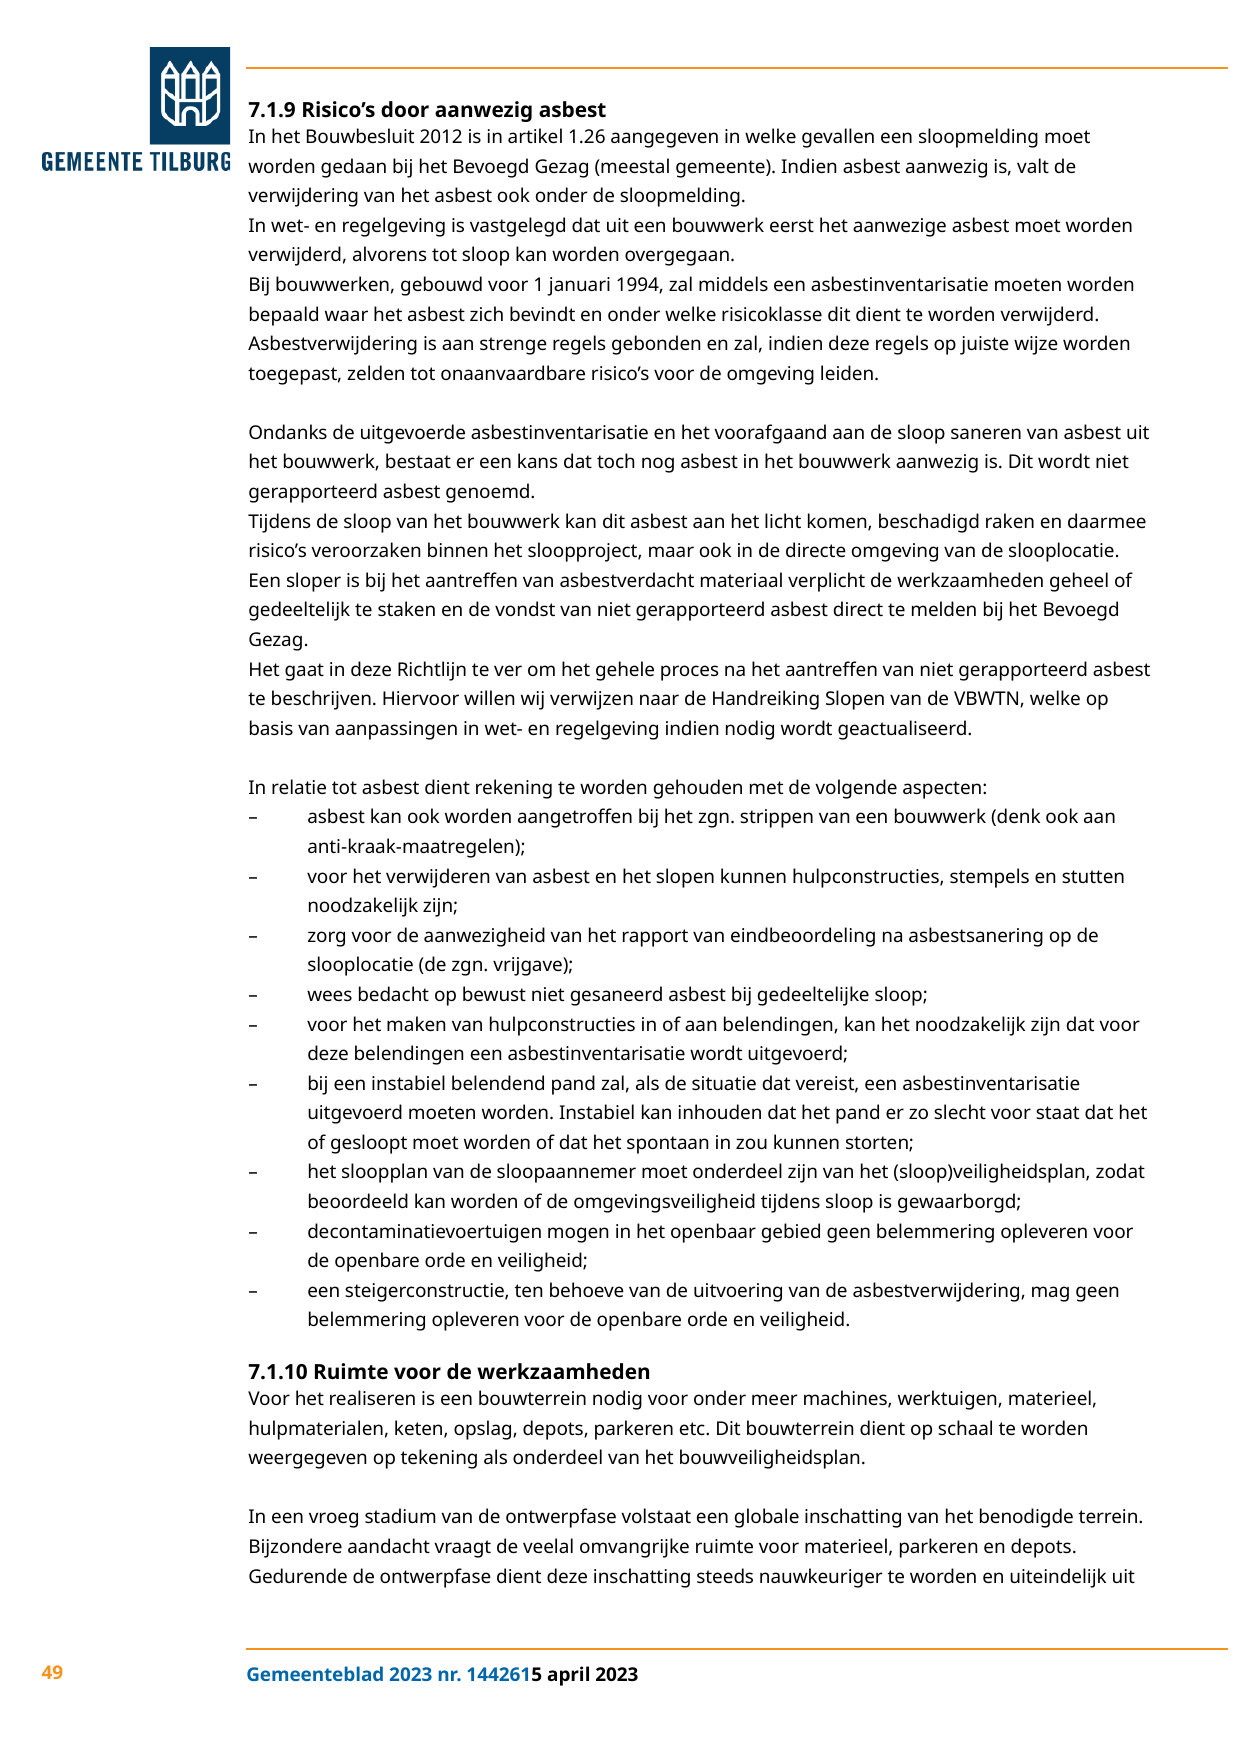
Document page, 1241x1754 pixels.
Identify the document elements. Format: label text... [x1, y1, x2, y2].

text 7.1.10 Ruimte voor de werkzaamheden [248, 1357, 1152, 1385]
text In het Bouwbesluit 2012 is in artikel 1.26 aangegeven in welke gevallen een sloopmelding moet worden gedaan bij het Bevoegd Gezag (meestal gemeente). Indien asbest aanwezig is, valt de verwijdering van het asbest ook onder de sloopmelding. [248, 123, 1152, 208]
text 7.1.9 Risico’s door aanwezig asbest [248, 95, 1152, 123]
list asbest kan ook worden aangetroffen bij het zgn. strippen van een bouwwerk (denk ook aan anti-kraak-maatregelen); [248, 804, 1152, 859]
text Tijdens de sloop van het bouwwerk kan dit asbest aan het licht komen, beschadigd raken en daarmee risico’s veroorzaken binnen het sloopproject, maar ook in de directe omgeving van de slooplocatie. [248, 508, 1152, 563]
text Een sloper is bij het aantreffen van asbestverdacht materiaal verplicht de werkzaamheden geheel of gedeeltelijk te staken en de vondst van niet gerapporteerd asbest direct te melden bij het Bevoegd Gezag. [248, 567, 1152, 652]
text Het gaat in deze Richtlijn te ver om het gehele proces na het aantreffen van niet gerapporteerd asbest te beschrijven. Hiervoor willen wij verwijzen naar de Handreiking Slopen van de VBWTN, welke op basis van aanpassingen in wet- en regelgeving indien nodig wordt geactualiseerd. [248, 656, 1152, 741]
picture [41, 47, 231, 172]
list decontaminatievoertuigen mogen in het openbaar gebied geen belemmering opleveren voor de openbare orde en veiligheid; [248, 1218, 1152, 1273]
list zorg voor de aanwezigheid van het rapport van eindbeoordeling na asbestsanering op de slooplocatie (de zgn. vrijgave); [248, 922, 1152, 977]
text In wet- en regelgeving is vastgelegd dat uit een bouwwerk eerst het aanwezige asbest moet worden verwijderd, alvorens tot sloop kan worden overgegaan. [248, 212, 1152, 267]
text Bij bouwwerken, gebouwd voor 1 januari 1994, zal middels een asbestinventarisatie moeten worden bepaald waar het asbest zich bevindt en onder welke risicoklasse dit dient te worden verwijderd. [248, 271, 1152, 326]
text Asbestverwijdering is aan strenge regels gebonden en zal, indien deze regels op juiste wijze worden toegepast, zelden tot onaanvaardbare risico’s voor de omgeving leiden. [248, 330, 1152, 386]
text Ondanks de uitgevoerde asbestinventarisatie en het voorafgaand aan de sloop saneren van asbest uit het bouwwerk, bestaat er een kans dat toch nog asbest in het bouwwerk aanwezig is. Dit wordt niet gerapporteerd asbest genoemd. [248, 419, 1152, 504]
list voor het maken van hulpconstructies in of aan belendingen, kan het noodzakelijk zijn dat voor deze belendingen een asbestinventarisatie wordt uitgevoerd; [248, 1011, 1152, 1066]
text Voor het realiseren is een bouwterrein nodig voor onder meer machines, werktuigen, materieel, hulpmaterialen, keten, opslag, depots, parkeren etc. Dit bouwterrein dient op schaal te worden weergegeven op tekening als onderdeel van het bouwveiligheidsplan. [248, 1385, 1152, 1470]
list het sloopplan van de sloopaannemer moet onderdeel zijn van het (sloop)veiligheidsplan, zodat beoordeeld kan worden of de omgevingsveiligheid tijdens sloop is gewaarborgd; [248, 1159, 1152, 1214]
list voor het verwijderen van asbest en het slopen kunnen hulpconstructies, stempels en stutten noodzakelijk zijn; [248, 863, 1152, 918]
text In relatie tot asbest dient rekening te worden gehouden met de volgende aspecten: [248, 774, 1152, 800]
text In een vroeg stadium van de ontwerpfase volstaat een globale inschatting van het benodigde terrein. Bijzondere aandacht vraagt de veelal omvangrijke ruimte voor materieel, parkeren en depots. Gedurende de ontwerpfase dient deze inschatting steeds nauwkeuriger te worden en uiteindelijk uit [248, 1504, 1152, 1589]
list wees bedacht op bewust niet gesaneerd asbest bij gedeeltelijke sloop; [248, 981, 1152, 1007]
list een steigerconstructie, ten behoeve van de uitvoering van de asbestverwijdering, mag geen belemmering opleveren voor de openbare orde en veiligheid. [248, 1277, 1152, 1332]
list bij een instabiel belendend pand zal, als de situatie dat vereist, een asbestinventarisatie uitgevoerd moeten worden. Instabiel kan inhouden dat het pand er zo slecht voor staat dat het of gesloopt moet worden of dat het spontaan in zou kunnen storten; [248, 1070, 1152, 1155]
